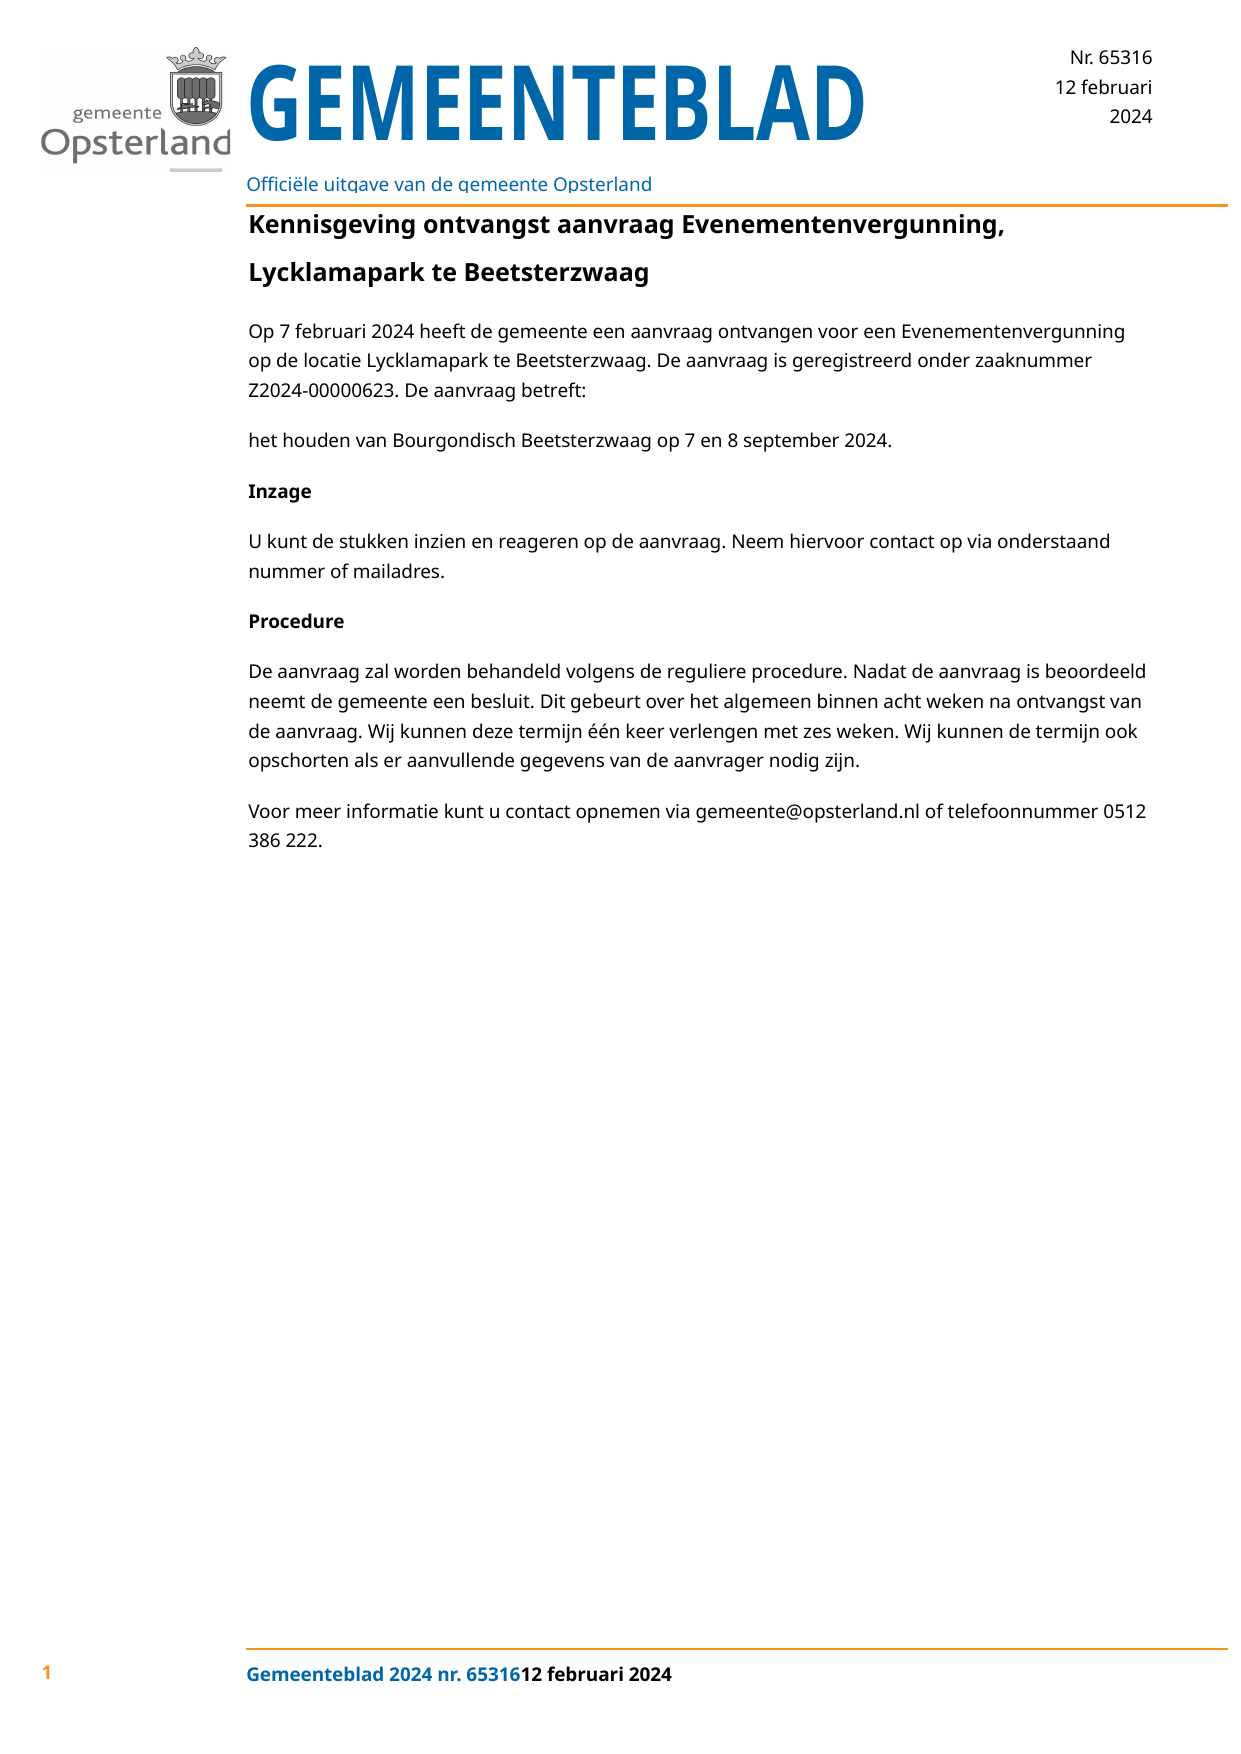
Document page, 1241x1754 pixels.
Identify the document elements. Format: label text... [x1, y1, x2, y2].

text U kunt de stukken inzien en reageren op de aanvraag. Neem hiervoor contact op via onderstaand nummer of mailadres. [248, 528, 1152, 584]
text Procedure [248, 608, 1152, 634]
text het houden van Bourgondisch Beetsterzwaag op 7 en 8 september 2024. [248, 427, 1152, 453]
picture [41, 47, 231, 172]
text Voor meer informatie kunt u contact opnemen via gemeente@opsterland.nl of telefoonnummer 0512 386 222. [248, 798, 1152, 853]
text Kennisgeving ontvangst aanvraag Evenementenvergunning, Lycklamapark te Beetsterzwaag [248, 207, 1152, 288]
text Inzage [248, 478, 1152, 504]
text De aanvraag zal worden behandeld volgens de reguliere procedure. Nadat de aanvraag is beoordeeld neemt de gemeente een besluit. Dit gebeurt over het algemeen binnen acht weken na ontvangst van de aanvraag. Wij kunnen deze termijn één keer verlengen met zes weken. Wij kunnen de termijn ook opschorten als er aanvullende gegevens van de aanvrager nodig zijn. [248, 659, 1152, 773]
text Op 7 februari 2024 heeft de gemeente een aanvraag ontvangen voor een Evenementenvergunning op de locatie Lycklamapark te Beetsterzwaag. De aanvraag is geregistreerd onder zaaknummer Z2024-00000623. De aanvraag betreft: [248, 318, 1152, 403]
